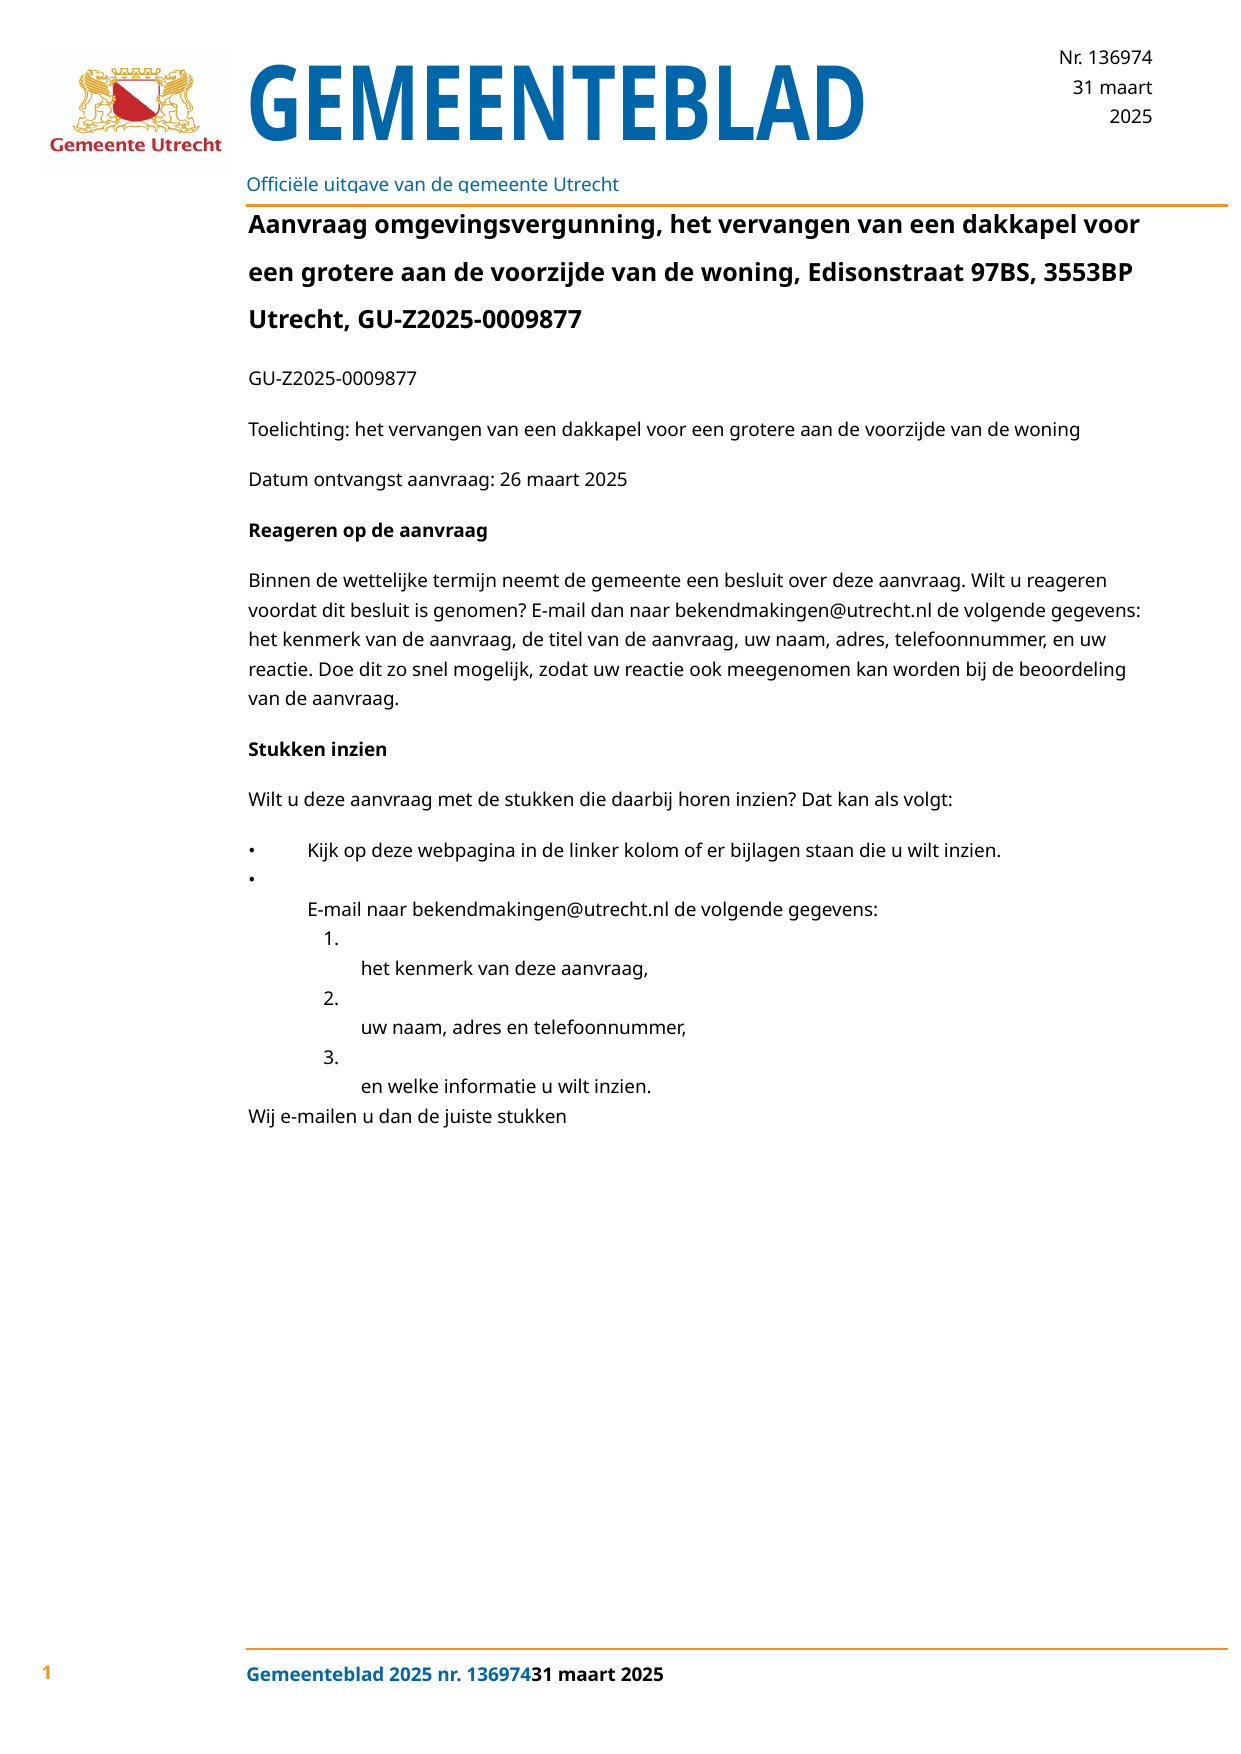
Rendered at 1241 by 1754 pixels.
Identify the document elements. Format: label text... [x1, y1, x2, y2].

text Datum ontvangst aanvraag: 26 maart 2025 [248, 466, 1152, 492]
text Toelichting: het vervangen van een dakkapel voor een grotere aan de voorzijde van de woning [248, 416, 1152, 442]
text Binnen de wettelijke termijn neemt de gemeente een besluit over deze aanvraag. Wilt u reageren voordat dit besluit is genomen? E-mail dan naar bekendmakingen@utrecht.nl de volgende gegevens: het kenmerk van de aanvraag, de titel van de aanvraag, uw naam, adres, telefoonnummer, en uw reactie. Doe dit zo snel mogelijk, zodat uw reactie ook meegenomen kan worden bij de beoordeling van de aanvraag. [248, 567, 1152, 711]
list uw naam, adres en telefoonnummer, [323, 1014, 1152, 1040]
list en welke informatie u wilt inzien. [323, 1073, 1152, 1099]
text Wilt u deze aanvraag met de stukken die daarbij horen inzien? Dat kan als volgt: [248, 786, 1152, 812]
picture [41, 47, 231, 172]
text Aanvraag omgevingsvergunning, het vervangen van een dakkapel voor een grotere aan de voorzijde van de woning, Edisonstraat 97BS, 3553BP Utrecht, GU-Z2025-0009877 [248, 207, 1152, 336]
list het kenmerk van deze aanvraag, [323, 955, 1152, 981]
text GU-Z2025-0009877 [248, 366, 1152, 391]
list E-mail naar bekendmakingen@utrecht.nl de volgende gegevens: [248, 896, 1152, 922]
text Stukken inzien [248, 736, 1152, 762]
list Kijk op deze webpagina in de linker kolom of er bijlagen staan die u wilt inzien. [248, 837, 1152, 862]
text Wij e-mailen u dan de juiste stukken [248, 1103, 1152, 1129]
text Reageren op de aanvraag [248, 517, 1152, 542]
